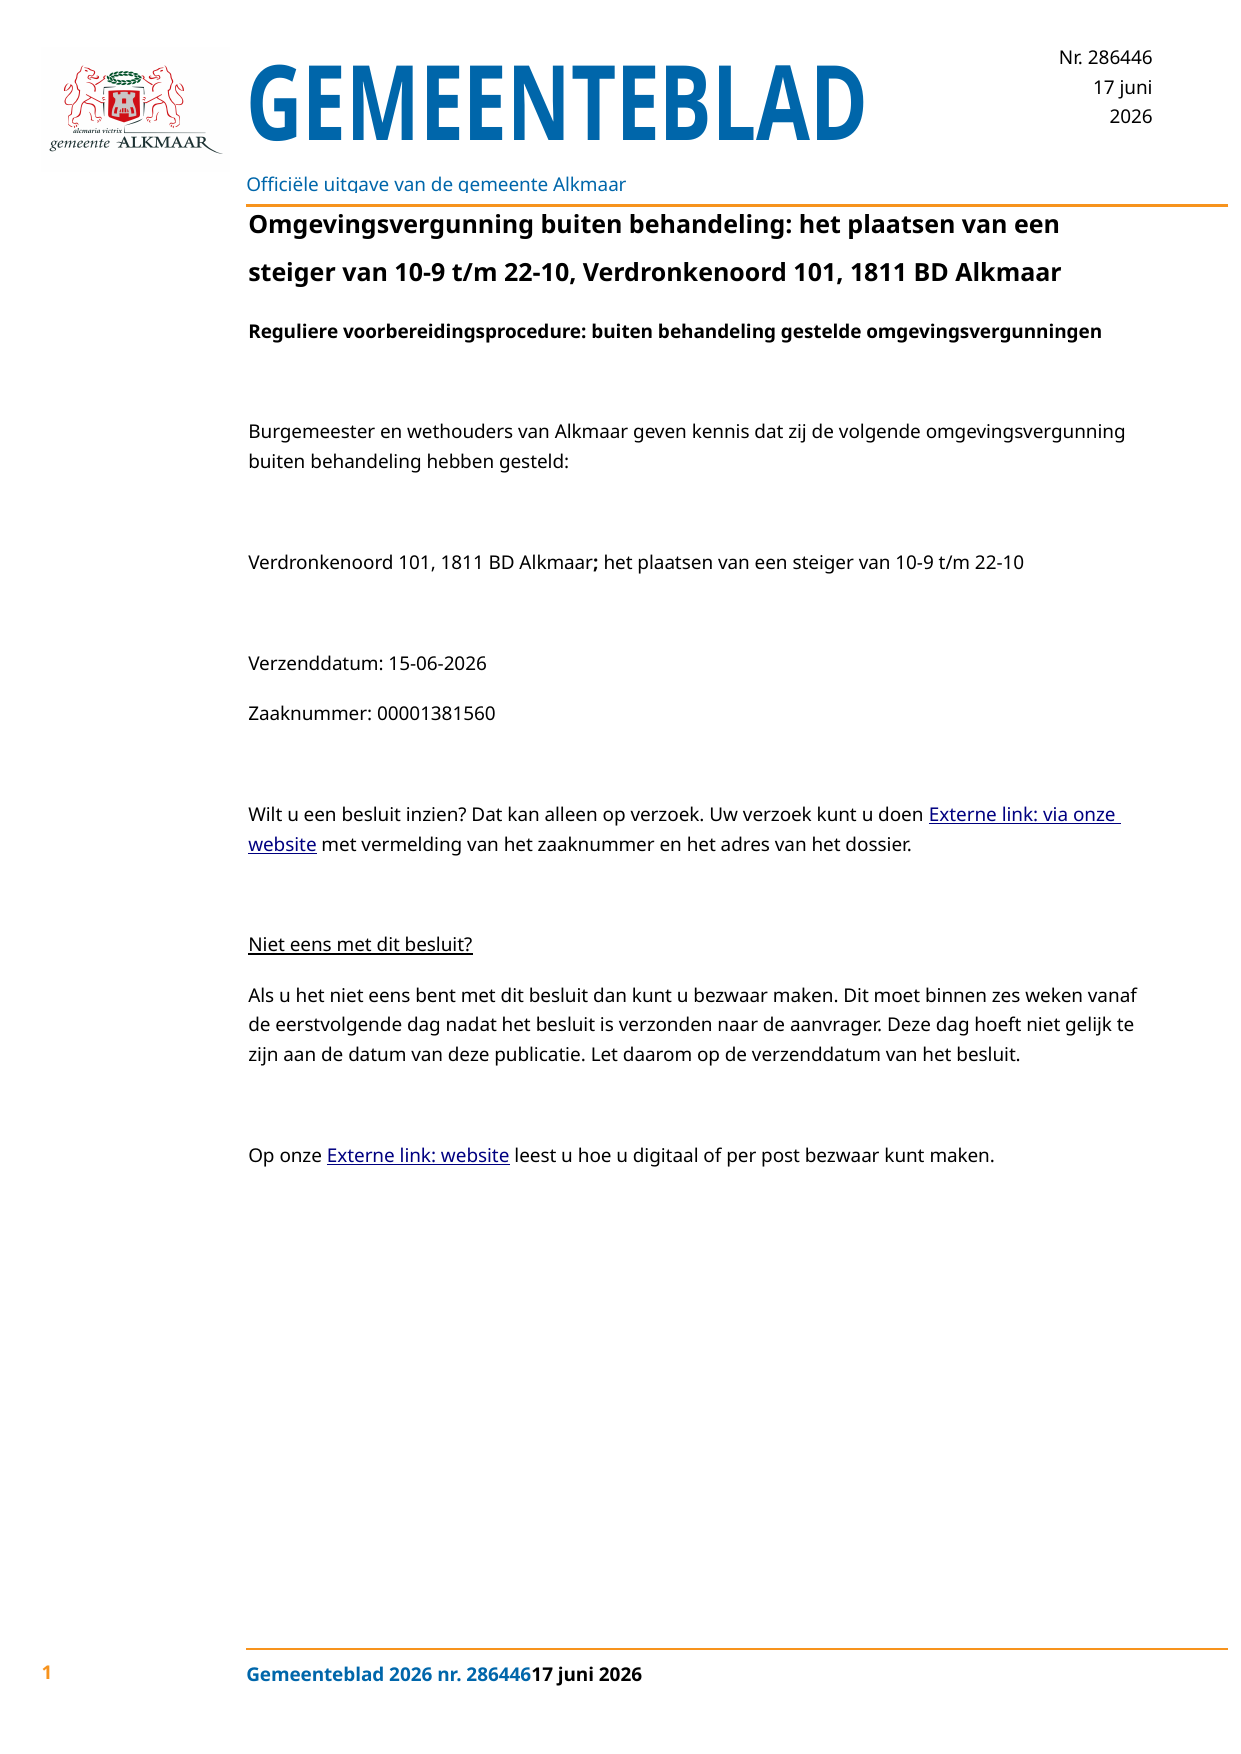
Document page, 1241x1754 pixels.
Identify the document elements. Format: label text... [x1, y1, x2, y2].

text Verdronkenoord 101, 1811 BD Alkmaar; het plaatsen van een steiger van 10-9 t/m 22-10 [248, 549, 1152, 575]
text Als u het niet eens bent met dit besluit dan kunt u bezwaar maken. Dit moet binnen zes weken vanaf de eerstvolgende dag nadat het besluit is verzonden naar de aanvrager. Deze dag hoeft niet gelijk te zijn aan de datum van deze publicatie. Let daarom op de verzenddatum van het besluit. [248, 982, 1152, 1067]
text Burgemeester en wethouders van Alkmaar geven kennis dat zij de volgende omgevingsvergunning buiten behandeling hebben gesteld: [248, 419, 1152, 474]
text Omgevingsvergunning buiten behandeling: het plaatsen van een steiger van 10-9 t/m 22-10, Verdronkenoord 101, 1811 BD Alkmaar [248, 207, 1152, 288]
text Niet eens met dit besluit? [248, 932, 1152, 957]
text Verzenddatum: 15-06-2026 [248, 650, 1152, 676]
text Reguliere voorbereidingsprocedure: buiten behandeling gestelde omgevingsvergunningen [248, 318, 1152, 344]
text Wilt u een besluit inzien? Dat kan alleen op verzoek. Uw verzoek kunt u doen Externe link: via onze website met vermelding van het zaaknummer en het adres van het dossier. [248, 801, 1152, 857]
picture [41, 47, 231, 172]
text Zaaknummer: 00001381560 [248, 700, 1152, 726]
text Op onze Externe link: website leest u hoe u digitaal of per post bezwaar kunt maken. [248, 1142, 1152, 1168]
